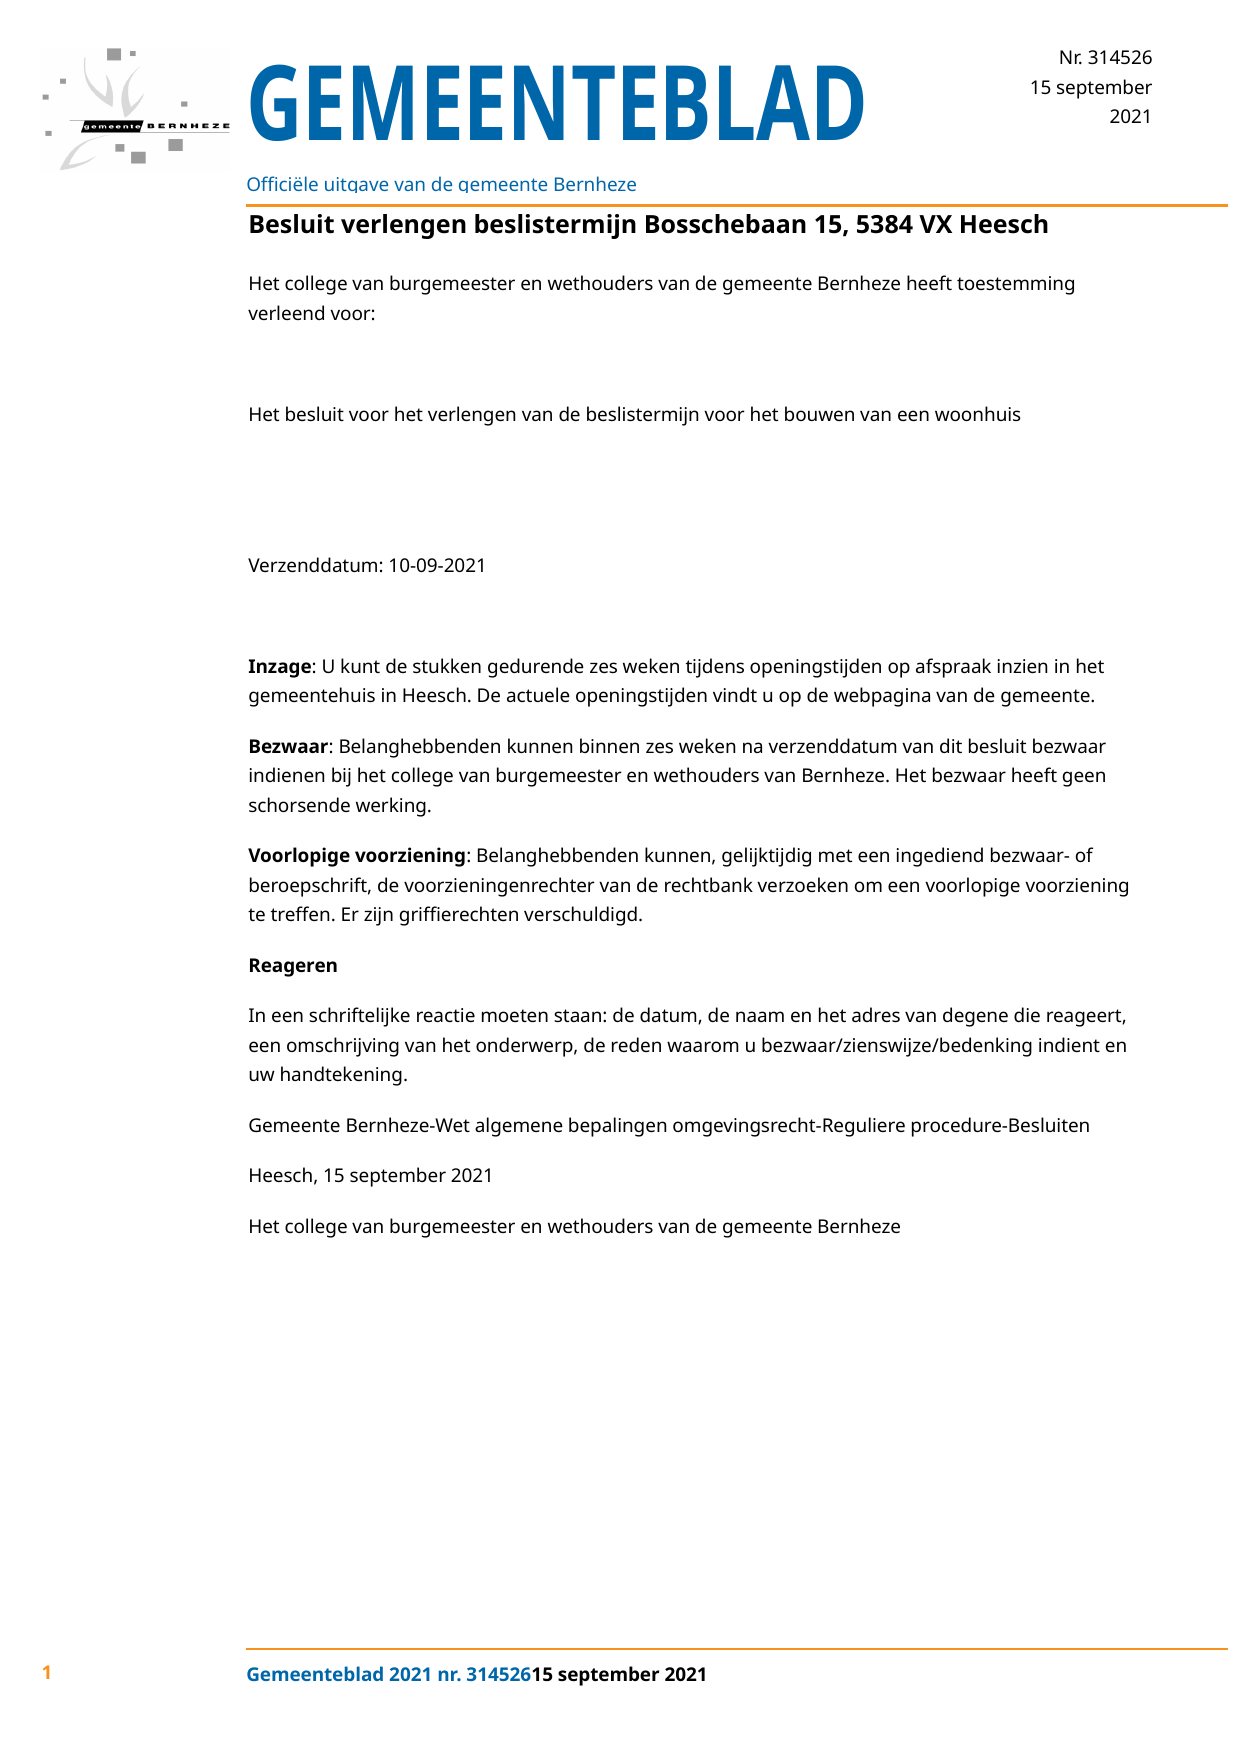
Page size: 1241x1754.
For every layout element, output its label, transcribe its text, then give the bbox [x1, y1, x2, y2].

text Bezwaar: Belanghebbenden kunnen binnen zes weken na verzenddatum van dit besluit bezwaar indienen bij het college van burgemeester en wethouders van Bernheze. Het bezwaar heeft geen schorsende werking. [248, 733, 1152, 818]
text Gemeente Bernheze-Wet algemene bepalingen omgevingsrecht-Reguliere procedure-Besluiten [248, 1112, 1152, 1138]
text Voorlopige voorziening: Belanghebbenden kunnen, gelijktijdig met een ingediend bezwaar- of beroepschrift, de voorzieningenrechter van de rechtbank verzoeken om een voorlopige voorziening te treffen. Er zijn griffierechten verschuldigd. [248, 842, 1152, 927]
text Het besluit voor het verlengen van de beslistermijn voor het bouwen van een woonhuis [248, 401, 1152, 426]
text Verzenddatum: 10-09-2021 [248, 552, 1152, 578]
picture [41, 47, 231, 172]
text Besluit verlengen beslistermijn Bosschebaan 15, 5384 VX Heesch [248, 207, 1152, 241]
text In een schriftelijke reactie moeten staan: de datum, de naam en het adres van degene die reageert, een omschrijving van het onderwerp, de reden waarom u bezwaar/zienswijze/bedenking indient en uw handtekening. [248, 1002, 1152, 1087]
text Heesch, 15 september 2021 [248, 1162, 1152, 1188]
text Het college van burgemeester en wethouders van de gemeente Bernheze [248, 1213, 1152, 1238]
text Reageren [248, 952, 1152, 978]
text Inzage: U kunt de stukken gedurende zes weken tijdens openingstijden op afspraak inzien in het gemeentehuis in Heesch. De actuele openingstijden vindt u op de webpagina van de gemeente. [248, 653, 1152, 708]
text Het college van burgemeester en wethouders van de gemeente Bernheze heeft toestemming verleend voor: [248, 270, 1152, 326]
